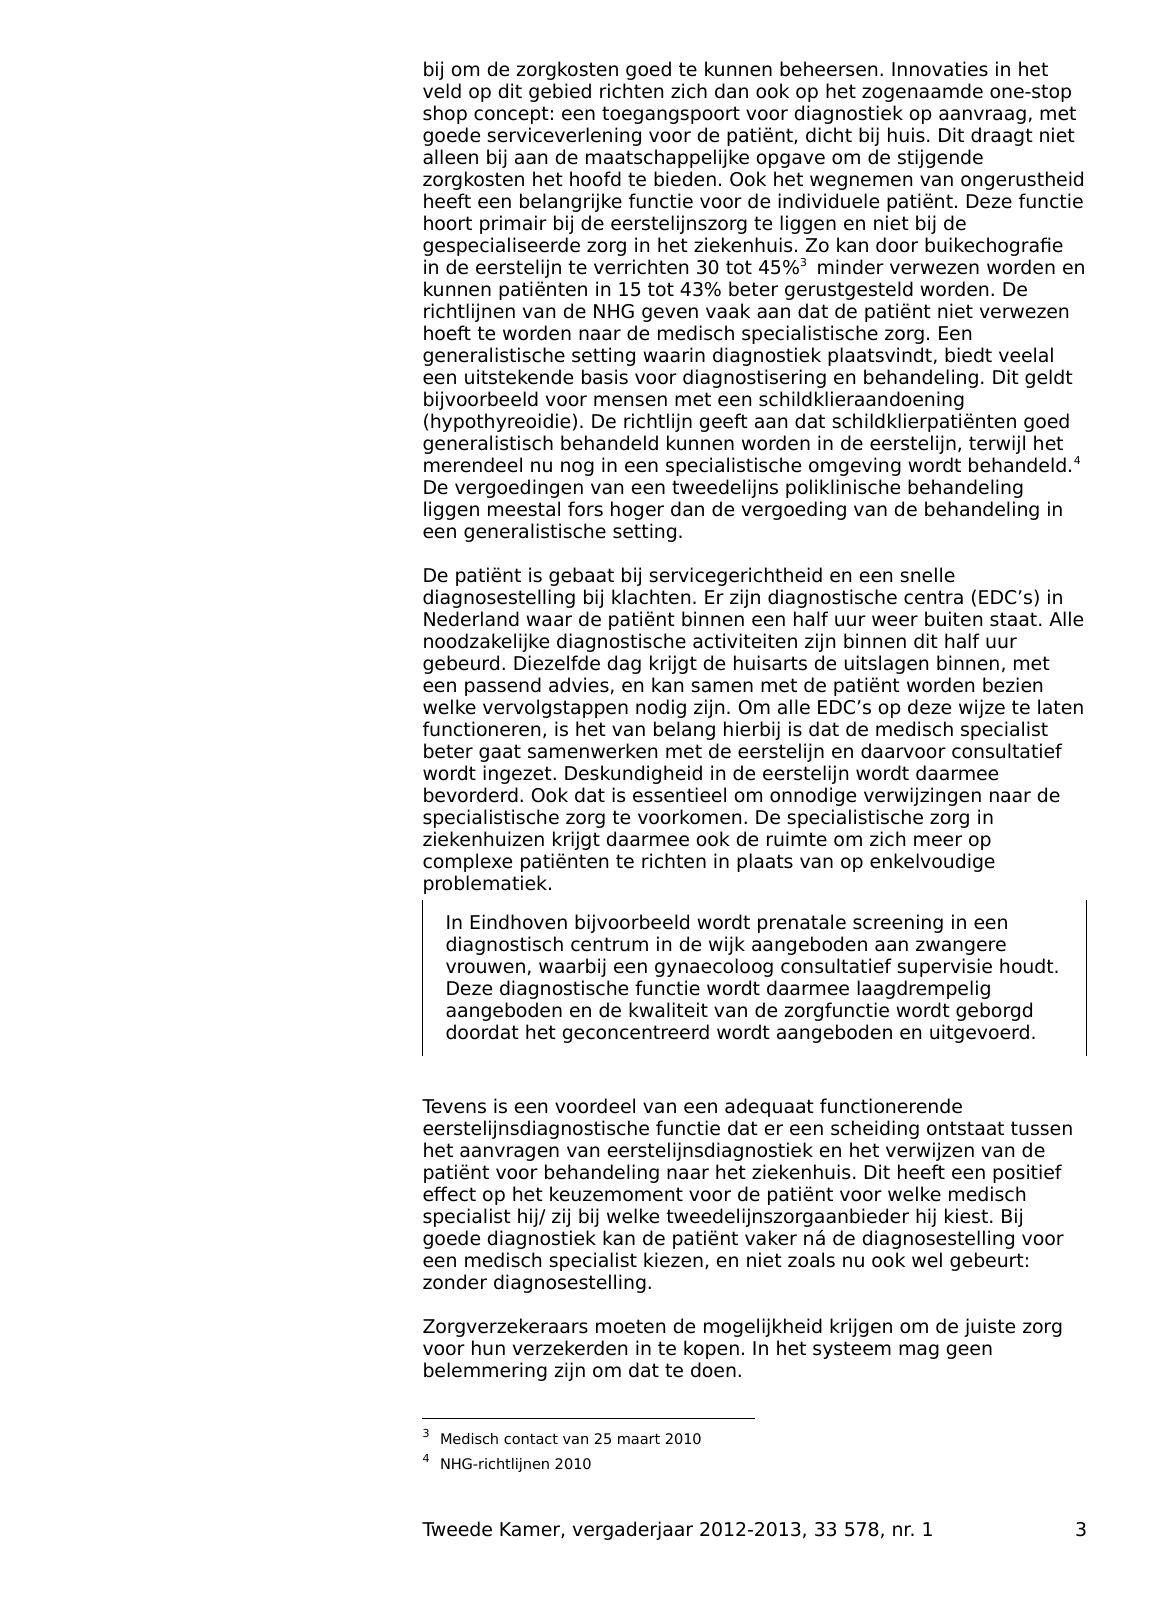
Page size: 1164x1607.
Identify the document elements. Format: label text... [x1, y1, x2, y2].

text Tevens is een voordeel van een adequaat functionerende eerstelijnsdiagnostische functie dat er een scheiding ontstaat tussen het aanvragen van eerstelijnsdiagnostiek en het verwijzen van de patiënt voor behandeling naar het ziekenhuis. Dit heeft een positief effect op het keuzemoment voor de patiënt voor welke medisch specialist hij/ zij bij welke tweedelijnszorgaanbieder hij kiest. Bij goede diagnostiek kan de patiënt vaker ná de diagnosestelling voor een medisch specialist kiezen, en niet zoals nu ook wel gebeurt: zonder diagnosestelling. [422, 1096, 1087, 1293]
text Zorgverzekeraars moeten de mogelijkheid krijgen om de juiste zorg voor hun verzekerden in te kopen. In het systeem mag geen belemmering zijn om dat te doen. [422, 1316, 1087, 1382]
text Medisch contact van 25 maart 2010 [422, 1427, 1087, 1449]
text NHG-richtlijnen 2010 [422, 1452, 1087, 1474]
text De patiënt is gebaat bij servicegerichtheid en een snelle diagnosestelling bij klachten. Er zijn diagnostische centra (EDC’s) in Nederland waar de patiënt binnen een half uur weer buiten staat. Alle noodzakelijke diagnostische activiteiten zijn binnen dit half uur gebeurd. Diezelfde dag krijgt de huisarts de uitslagen binnen, met een passend advies, en kan samen met de patiënt worden bezien welke vervolgstappen nodig zijn. Om alle EDC’s op deze wijze te laten functioneren, is het van belang hierbij is dat de medisch specialist beter gaat samenwerken met de eerstelijn en daarvoor consultatief wordt ingezet. Deskundigheid in de eerstelijn wordt daarmee bevorderd. Ook dat is essentieel om onnodige verwijzingen naar de specialistische zorg te voorkomen. De specialistische zorg in ziekenhuizen krijgt daarmee ook de ruimte om zich meer op complexe patiënten te richten in plaats van op enkelvoudige problematiek. [422, 565, 1087, 894]
table_header In Eindhoven bijvoorbeeld wordt prenatale screening in een diagnostisch centrum in de wijk aangeboden aan zwangere vrouwen, waarbij een gynaecoloog consultatief supervisie houdt. Deze diagnostische functie wordt daarmee laagdrempelig aangeboden en de kwaliteit van de zorgfunctie wordt geborgd doordat het geconcentreerd wordt aangeboden en uitgevoerd. [423, 900, 1086, 1056]
text bij om de zorgkosten goed te kunnen beheersen. Innovaties in het veld op dit gebied richten zich dan ook op het zogenaamde one-stop shop concept: een toegangspoort voor diagnostiek op aanvraag, met goede serviceverlening voor de patiënt, dicht bij huis. Dit draagt niet alleen bij aan de maatschappelijke opgave om de stijgende zorgkosten het hoofd te bieden. Ook het wegnemen van ongerustheid heeft een belangrijke functie voor de individuele patiënt. Deze functie hoort primair bij de eerstelijnszorg te liggen en niet bij de gespecialiseerde zorg in het ziekenhuis. Zo kan door buikechografie in de eerstelijn te verrichten 30 tot 45% minder verwezen worden en kunnen patiënten in 15 tot 43% beter gerustgesteld worden. De richtlijnen van de NHG geven vaak aan dat de patiënt niet verwezen hoeft te worden naar de medisch specialistische zorg. Een generalistische setting waarin diagnostiek plaatsvindt, biedt veelal een uitstekende basis voor diagnostisering en behandeling. Dit geldt bijvoorbeeld voor mensen met een schildklieraandoening (hypothyreoidie). De richtlijn geeft aan dat schildklierpatiënten goed generalistisch behandeld kunnen worden in de eerstelijn, terwijl het merendeel nu nog in een specialistische omgeving wordt behandeld. De vergoedingen van een tweedelijns poliklinische behandeling liggen meestal fors hoger dan de vergoeding van de behandeling in een generalistische setting. [422, 59, 1087, 543]
